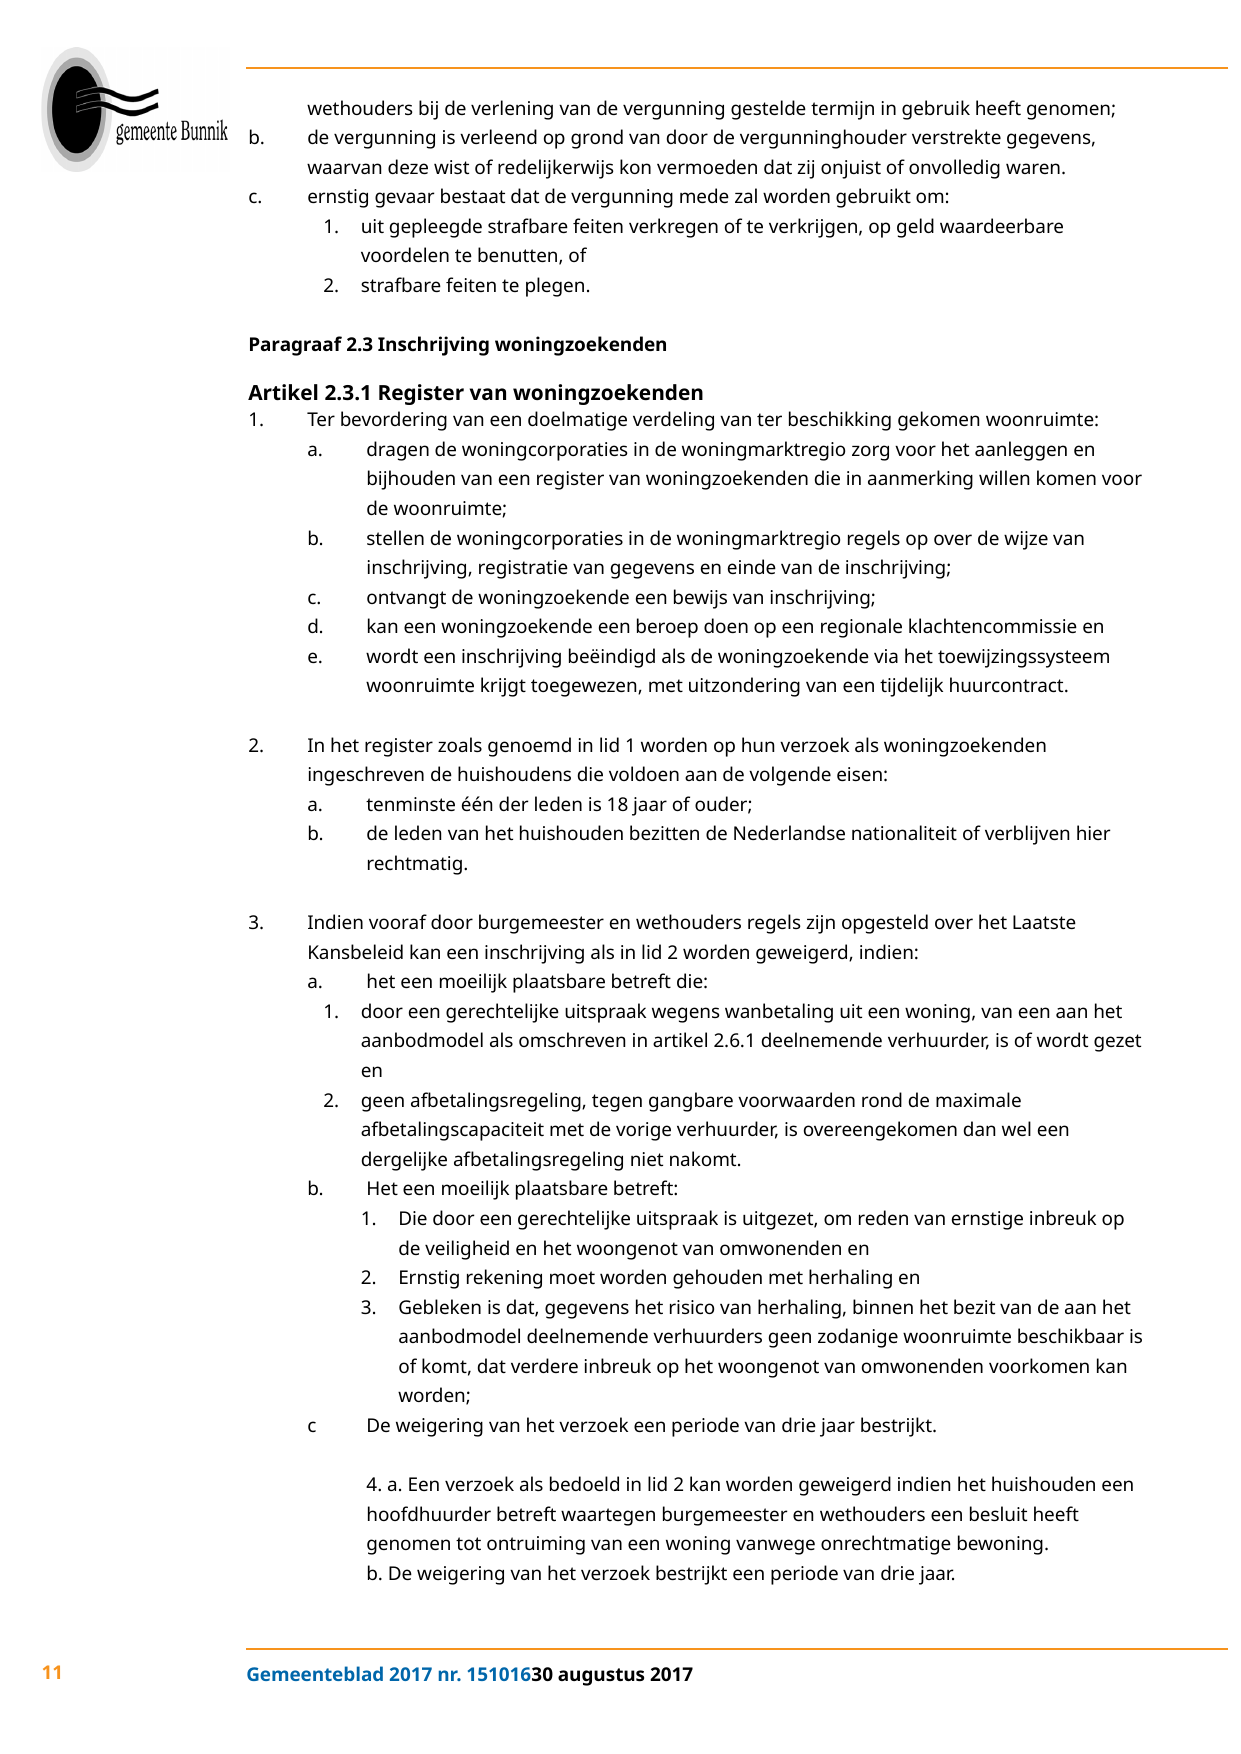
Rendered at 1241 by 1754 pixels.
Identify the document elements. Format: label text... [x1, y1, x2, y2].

list Ernstig rekening moet worden gehouden met herhaling en [361, 1264, 1152, 1290]
list kan een woningzoekende een beroep doen op een regionale klachtencommissie en [307, 613, 1152, 639]
list het een moeilijk plaatsbare betreft die: [307, 968, 1152, 994]
list uit gepleegde strafbare feiten verkregen of te verkrijgen, op geld waardeerbare voordelen te benutten, of [323, 213, 1152, 268]
list Ter bevordering van een doelmatige verdeling van ter beschikking gekomen woonruimte: [248, 406, 1152, 432]
list wordt een inschrijving beëindigd als de woningzoekende via het toewijzingssysteem woonruimte krijgt toegewezen, met uitzondering van een tijdelijk huurcontract. [307, 643, 1152, 698]
list door een gerechtelijke uitspraak wegens wanbetaling uit een woning, van een aan het aanbodmodel als omschreven in artikel 2.6.1 deelnemende verhuurder, is of wordt gezet en [323, 998, 1152, 1083]
text Artikel 2.3.1 Register van woningzoekenden [248, 378, 1152, 406]
list Gebleken is dat, gegevens het risico van herhaling, binnen het bezit van de aan het aanbodmodel deelnemende verhuurders geen zodanige woonruimte beschikbaar is of komt, dat verdere inbreuk op het woongenot van omwonenden voorkomen kan worden; [361, 1294, 1152, 1408]
text Paragraaf 2.3 Inschrijving woningzoekenden [248, 331, 1152, 357]
picture [41, 47, 231, 172]
list Die door een gerechtelijke uitspraak is uitgezet, om reden van ernstige inbreuk op de veiligheid en het woongenot van omwonenden en [361, 1205, 1152, 1261]
list wethouders bij de verlening van de vergunning gestelde termijn in gebruik heeft genomen; [248, 95, 1152, 121]
list ernstig gevaar bestaat dat de vergunning mede zal worden gebruikt om: [248, 183, 1152, 209]
list dragen de woningcorporaties in de woningmarktregio zorg voor het aanleggen en bijhouden van een register van woningzoekenden die in aanmerking willen komen voor de woonruimte; [307, 436, 1152, 521]
list ontvangt de woningzoekende een bewijs van inschrijving; [307, 584, 1152, 610]
list tenminste één der leden is 18 jaar of ouder; [307, 791, 1152, 817]
list Indien vooraf door burgemeester en wethouders regels zijn opgesteld over het Laatste Kansbeleid kan een inschrijving als in lid 2 worden geweigerd, indien: [248, 909, 1152, 965]
list 4. a. Een verzoek als bedoeld in lid 2 kan worden geweigerd indien het huishouden een hoofdhuurder betreft waartegen burgemeester en wethouders een besluit heeft genomen tot ontruiming van een woning vanwege onrechtmatige bewoning. [307, 1471, 1152, 1556]
list b. De weigering van het verzoek bestrijkt een periode van drie jaar. [307, 1560, 1152, 1586]
list De weigering van het verzoek een periode van drie jaar bestrijkt. [307, 1412, 1152, 1438]
list de vergunning is verleend op grond van door de vergunninghouder verstrekte gegevens, waarvan deze wist of redelijkerwijs kon vermoeden dat zij onjuist of onvolledig waren. [248, 124, 1152, 180]
list In het register zoals genoemd in lid 1 worden op hun verzoek als woningzoekenden ingeschreven de huishoudens die voldoen aan de volgende eisen: [248, 732, 1152, 787]
list stellen de woningcorporaties in de woningmarktregio regels op over de wijze van inschrijving, registratie van gegevens en einde van de inschrijving; [307, 525, 1152, 580]
list Het een moeilijk plaatsbare betreft: [307, 1176, 1152, 1201]
list de leden van het huishouden bezitten de Nederlandse nationaliteit of verblijven hier rechtmatig. [307, 821, 1152, 876]
list geen afbetalingsregeling, tegen gangbare voorwaarden rond de maximale afbetalingscapaciteit met de vorige verhuurder, is overeengekomen dan wel een dergelijke afbetalingsregeling niet nakomt. [323, 1087, 1152, 1172]
list strafbare feiten te plegen. [323, 272, 1152, 298]
